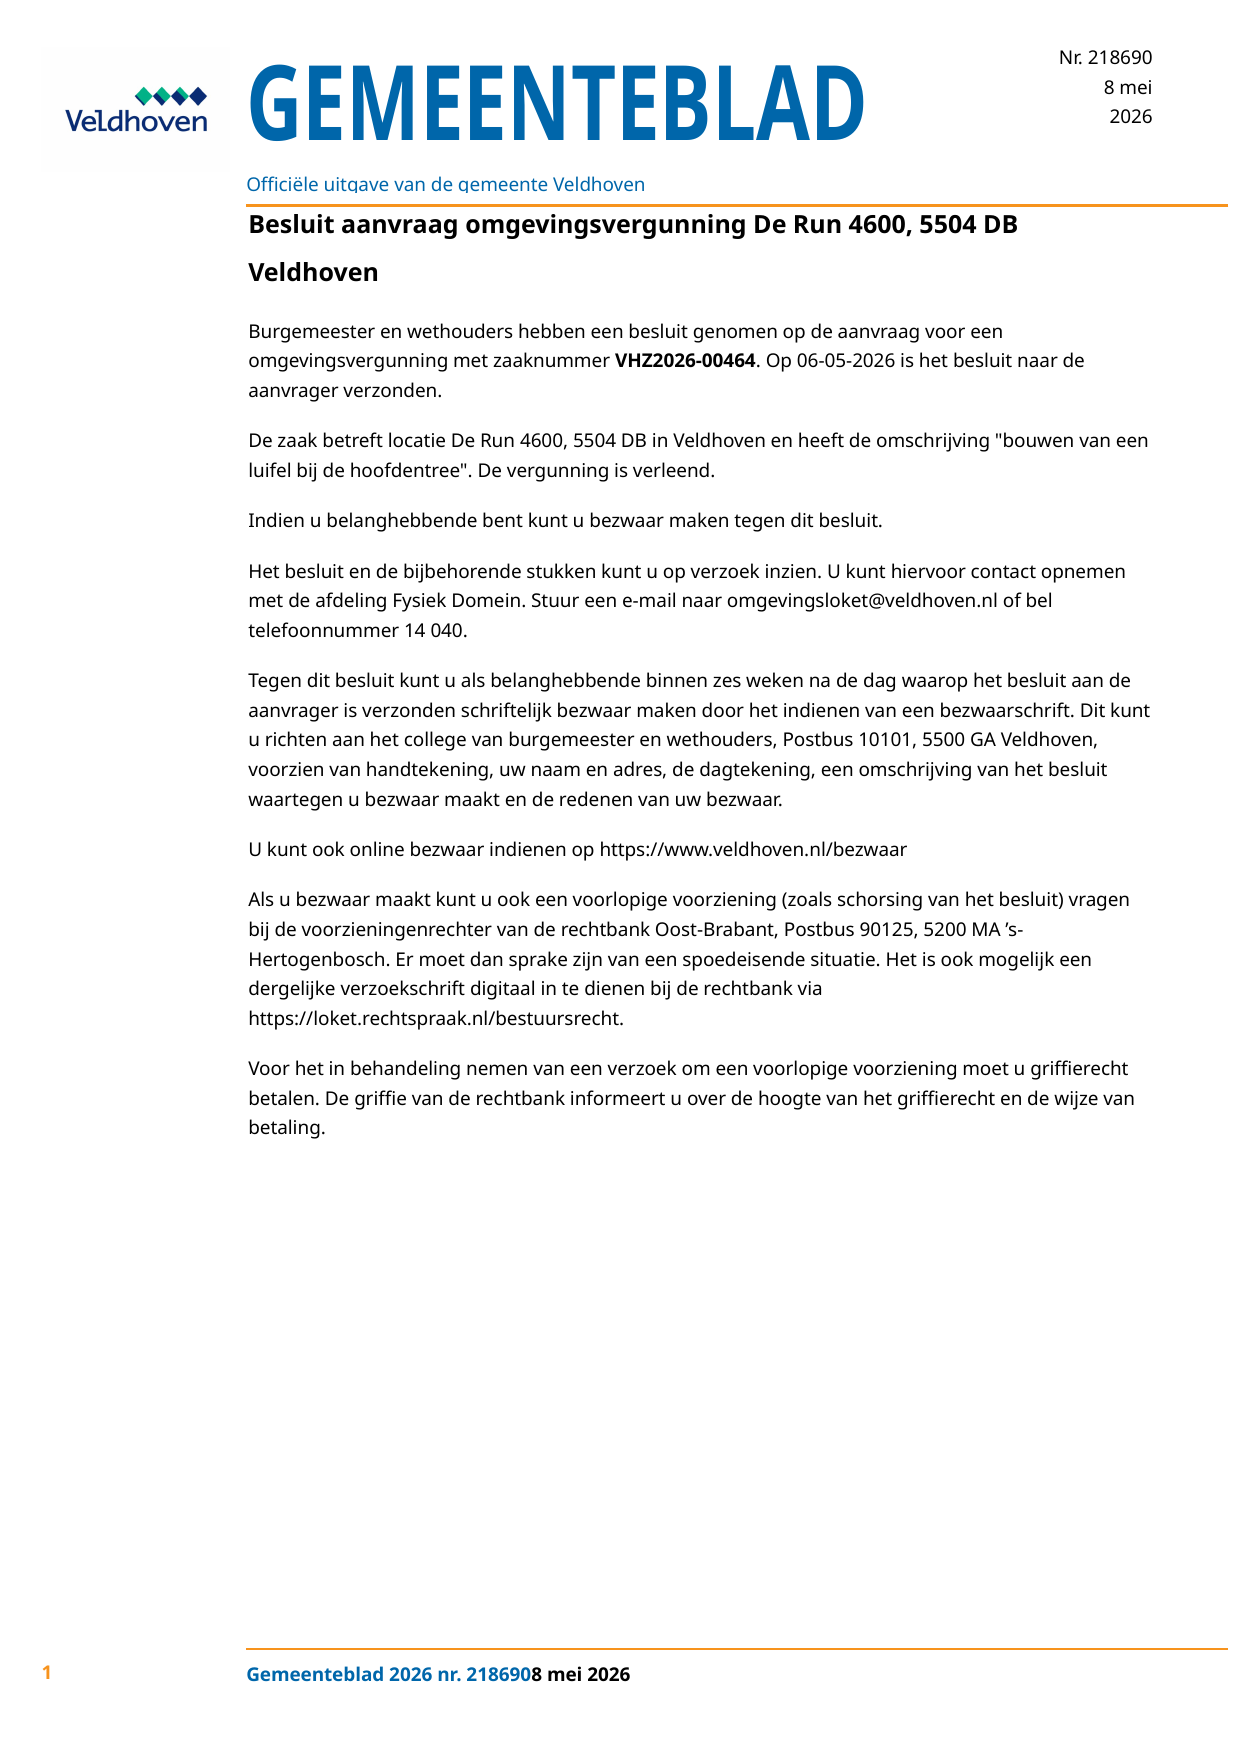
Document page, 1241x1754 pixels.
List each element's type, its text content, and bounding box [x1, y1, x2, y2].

text Het besluit en de bijbehorende stukken kunt u op verzoek inzien. U kunt hiervoor contact opnemen met de afdeling Fysiek Domein. Stuur een e-mail naar omgevingsloket@veldhoven.nl of bel telefoonnummer 14 040. [248, 558, 1152, 643]
picture [41, 47, 231, 172]
text U kunt ook online bezwaar indienen op https://www.veldhoven.nl/bezwaar [248, 836, 1152, 862]
text De zaak betreft locatie De Run 4600, 5504 DB in Veldhoven en heeft de omschrijving "bouwen van een luifel bij de hoofdentree". De vergunning is verleend. [248, 427, 1152, 483]
text Voor het in behandeling nemen van een verzoek om een voorlopige voorziening moet u griffierecht betalen. De griffie van de rechtbank informeert u over de hoogte van het griffierecht en de wijze van betaling. [248, 1055, 1152, 1140]
text Als u bezwaar maakt kunt u ook een voorlopige voorziening (zoals schorsing van het besluit) vragen bij de voorzieningenrechter van de rechtbank Oost-Brabant, Postbus 90125, 5200 MA ’s-Hertogenbosch. Er moet dan sprake zijn van een spoedeisende situatie. Het is ook mogelijk een dergelijke verzoekschrift digitaal in te dienen bij de rechtbank via https://loket.rechtspraak.nl/bestuursrecht. [248, 887, 1152, 1031]
text Tegen dit besluit kunt u als belanghebbende binnen zes weken na de dag waarop het besluit aan de aanvrager is verzonden schriftelijk bezwaar maken door het indienen van een bezwaarschrift. Dit kunt u richten aan het college van burgemeester en wethouders, Postbus 10101, 5500 GA Veldhoven, voorzien van handtekening, uw naam en adres, de dagtekening, een omschrijving van het besluit waartegen u bezwaar maakt en de redenen van uw bezwaar. [248, 667, 1152, 812]
text Burgemeester en wethouders hebben een besluit genomen op de aanvraag voor een omgevingsvergunning met zaaknummer VHZ2026-00464. Op 06-05-2026 is het besluit naar de aanvrager verzonden. [248, 318, 1152, 403]
text Indien u belanghebbende bent kunt u bezwaar maken tegen dit besluit. [248, 507, 1152, 533]
text Besluit aanvraag omgevingsvergunning De Run 4600, 5504 DB Veldhoven [248, 207, 1152, 288]
